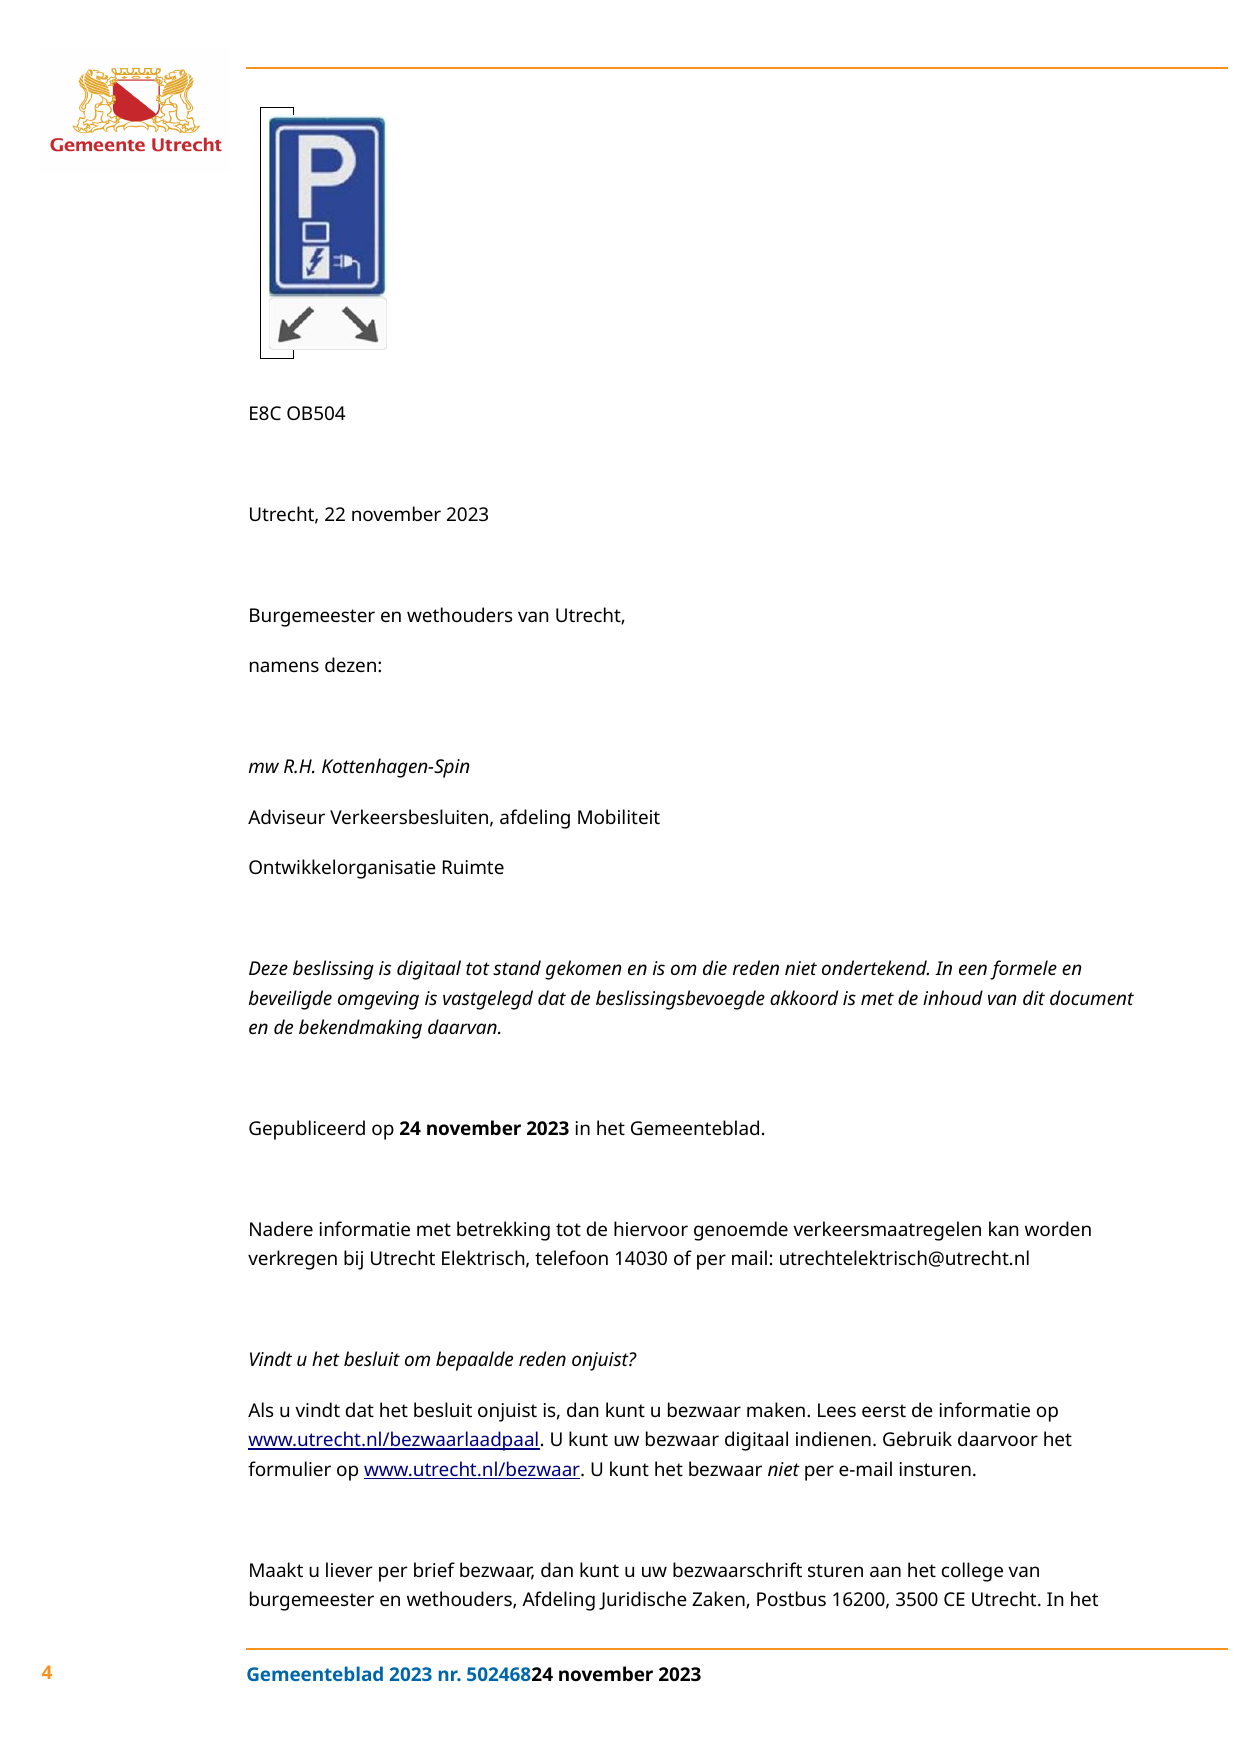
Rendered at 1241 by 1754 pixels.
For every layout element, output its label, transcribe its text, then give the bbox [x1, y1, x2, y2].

text Nadere informatie met betrekking tot de hiervoor genoemde verkeersmaatregelen kan worden verkregen bij Utrecht Elektrisch, telefoon 14030 of per mail: utrechtelektrisch@utrecht.nl [248, 1216, 1152, 1271]
text Gepubliceerd op 24 november 2023 in het Gemeenteblad. [248, 1115, 1152, 1141]
text E8C OB504 [248, 401, 1152, 426]
text mw R.H. Kottenhagen-Spin [248, 753, 1152, 779]
text Ontwikkelorganisatie Ruimte [248, 854, 1152, 880]
text Burgemeester en wethouders van Utrecht, [248, 602, 1152, 628]
text Adviseur Verkeersbesluiten, afdeling Mobiliteit [248, 804, 1152, 830]
text Deze beslissing is digitaal tot stand gekomen en is om die reden niet ondertekend. In een formele en beveiligde omgeving is vastgelegd dat de beslissingsbevoegde akkoord is met de inhoud van dit document en de bekendmaking daarvan. [248, 955, 1152, 1040]
picture [268, 115, 387, 350]
text Vindt u het besluit om bepaalde reden onjuist? [248, 1346, 1152, 1372]
picture [41, 47, 231, 172]
text Als u vindt dat het besluit onjuist is, dan kunt u bezwaar maken. Lees eerst de informatie op www.utrecht.nl/bezwaarlaadpaal. U kunt uw bezwaar digitaal indienen. Gebruik daarvoor het formulier op www.utrecht.nl/bezwaar. U kunt het bezwaar niet per e-mail insturen. [248, 1397, 1152, 1482]
text namens dezen: [248, 653, 1152, 678]
text Utrecht, 22 november 2023 [248, 501, 1152, 527]
text Maakt u liever per brief bezwaar, dan kunt u uw bezwaarschrift sturen aan het college van burgemeester en wethouders, Afdeling Juridische Zaken, Postbus 16200, 3500 CE Utrecht. In het [248, 1557, 1152, 1612]
